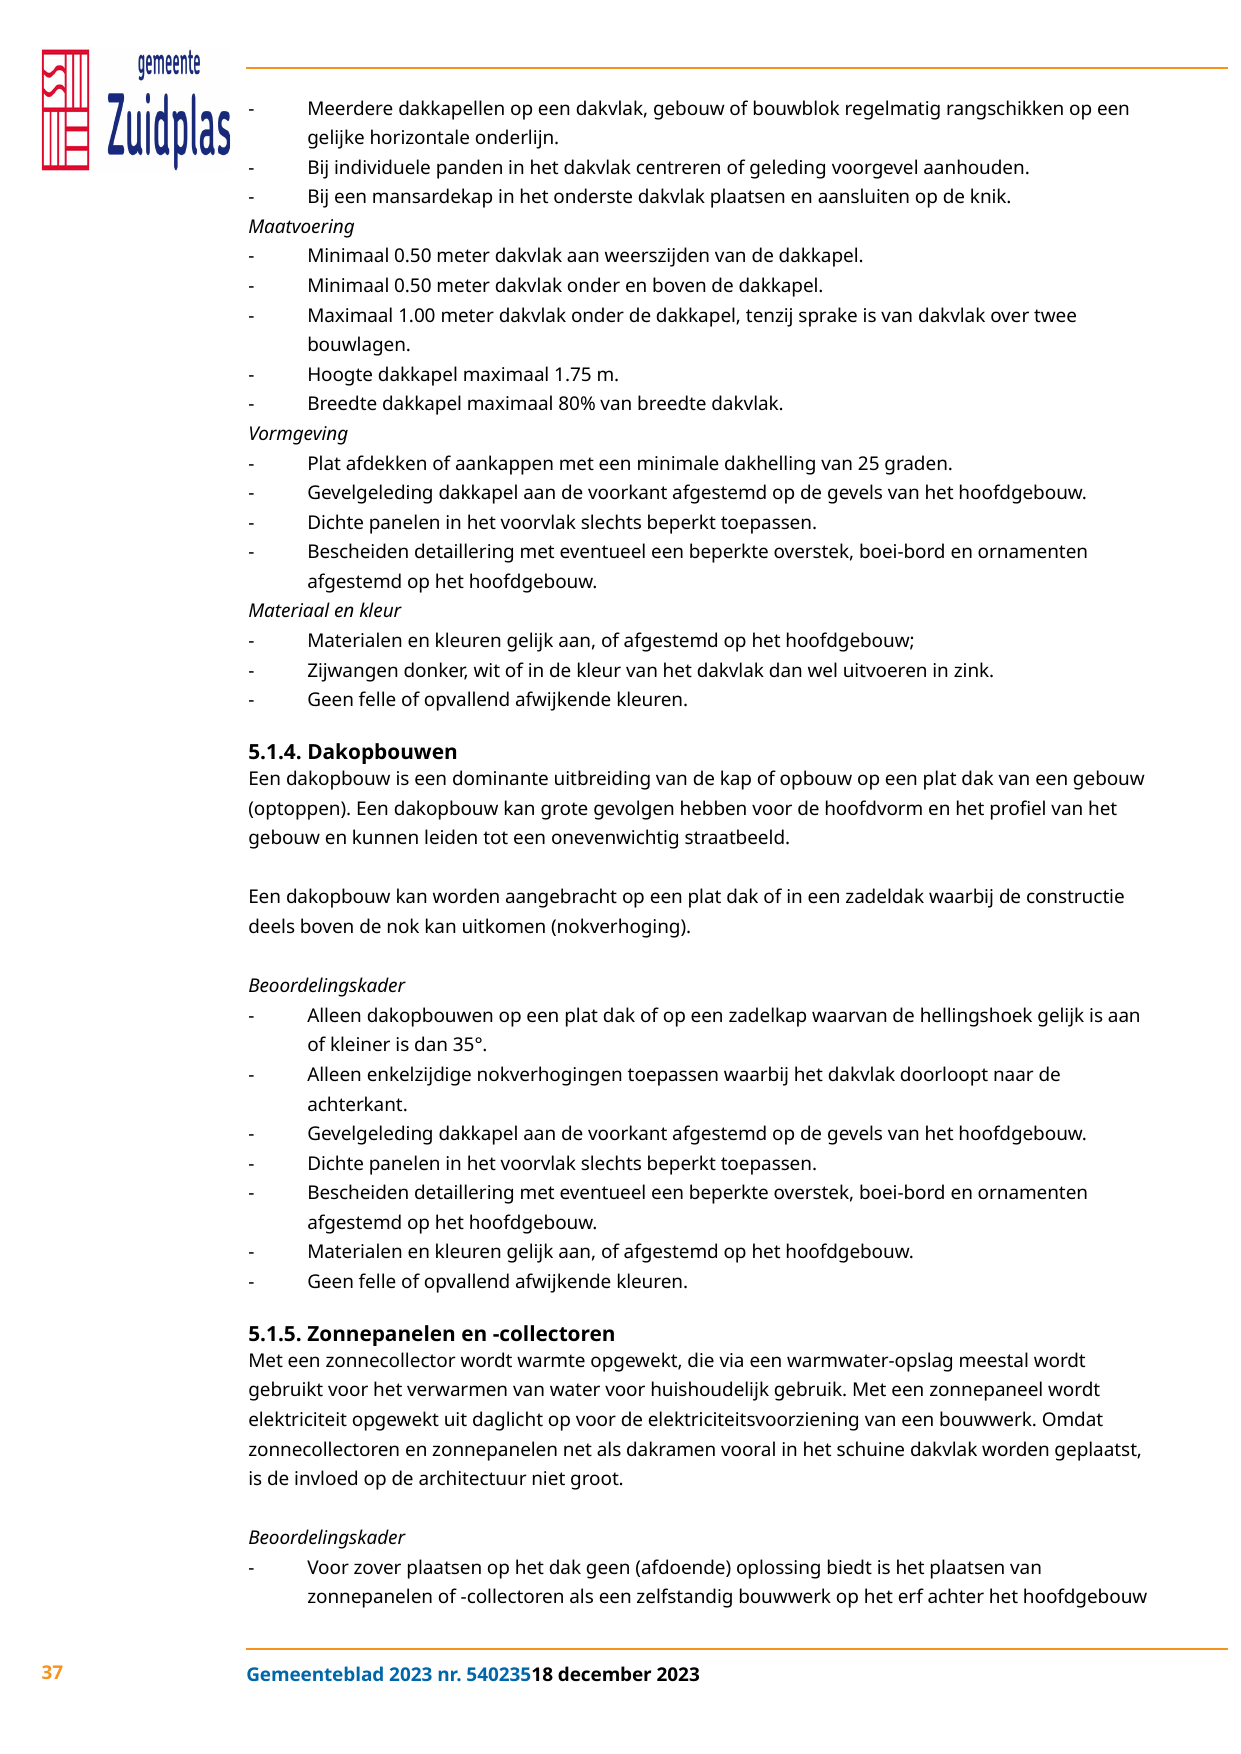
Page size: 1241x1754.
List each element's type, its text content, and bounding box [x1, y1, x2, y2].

text Beoordelingskader [248, 1524, 1152, 1550]
list Minimaal 0.50 meter dakvlak aan weerszijden van de dakkapel. [248, 243, 1152, 268]
text 5.1.4. Dakopbouwen [248, 737, 1152, 765]
list Breedte dakkapel maximaal 80% van breedte dakvlak. [248, 391, 1152, 416]
list Maximaal 1.00 meter dakvlak onder de dakkapel, tenzij sprake is van dakvlak over twee bouwlagen. [248, 302, 1152, 357]
text 5.1.5. Zonnepanelen en -collectoren [248, 1319, 1152, 1347]
list Zijwangen donker, wit of in de kleur van het dakvlak dan wel uitvoeren in zink. [248, 657, 1152, 683]
text Maatvoering [248, 213, 1152, 239]
list Voor zover plaatsen op het dak geen (afdoende) oplossing biedt is het plaatsen van zonnepanelen of -collectoren als een zelfstandig bouwwerk op het erf achter het hoofdgebouw [248, 1554, 1152, 1609]
text Materiaal en kleur [248, 598, 1152, 623]
list Alleen enkelzijdige nokverhogingen toepassen waarbij het dakvlak doorloopt naar de achterkant. [248, 1061, 1152, 1116]
list Alleen dakopbouwen op een plat dak of op een zadelkap waarvan de hellingshoek gelijk is aan of kleiner is dan 35°. [248, 1002, 1152, 1057]
list Minimaal 0.50 meter dakvlak onder en boven de dakkapel. [248, 272, 1152, 298]
list Geen felle of opvallend afwijkende kleuren. [248, 686, 1152, 712]
list Materialen en kleuren gelijk aan, of afgestemd op het hoofdgebouw; [248, 627, 1152, 653]
text Beoordelingskader [248, 972, 1152, 998]
list Meerdere dakkapellen op een dakvlak, gebouw of bouwblok regelmatig rangschikken op een gelijke horizontale onderlijn. [248, 95, 1152, 150]
list Gevelgeleding dakkapel aan de voorkant afgestemd op de gevels van het hoofdgebouw. [248, 479, 1152, 505]
list Bij een mansardekap in het onderste dakvlak plaatsen en aansluiten op de knik. [248, 183, 1152, 209]
list Dichte panelen in het voorvlak slechts beperkt toepassen. [248, 1150, 1152, 1176]
list Hoogte dakkapel maximaal 1.75 m. [248, 361, 1152, 387]
list Bescheiden detaillering met eventueel een beperkte overstek, boei-bord en ornamenten afgestemd op het hoofdgebouw. [248, 1179, 1152, 1235]
list Materialen en kleuren gelijk aan, of afgestemd op het hoofdgebouw. [248, 1239, 1152, 1264]
list Gevelgeleding dakkapel aan de voorkant afgestemd op de gevels van het hoofdgebouw. [248, 1120, 1152, 1146]
list Plat afdekken of aankappen met een minimale dakhelling van 25 graden. [248, 450, 1152, 476]
text Een dakopbouw kan worden aangebracht op een plat dak of in een zadeldak waarbij de constructie deels boven de nok kan uitkomen (nokverhoging). [248, 884, 1152, 939]
text Een dakopbouw is een dominante uitbreiding van de kap of opbouw op een plat dak van een gebouw (optoppen). Een dakopbouw kan grote gevolgen hebben voor de hoofdvorm en het profiel van het gebouw en kunnen leiden tot een onevenwichtig straatbeeld. [248, 765, 1152, 850]
list Geen felle of opvallend afwijkende kleuren. [248, 1268, 1152, 1294]
picture [41, 47, 231, 172]
list Bescheiden detaillering met eventueel een beperkte overstek, boei-bord en ornamenten afgestemd op het hoofdgebouw. [248, 538, 1152, 594]
text Vormgeving [248, 420, 1152, 446]
list Bij individuele panden in het dakvlak centreren of geleding voorgevel aanhouden. [248, 154, 1152, 180]
text Met een zonnecollector wordt warmte opgewekt, die via een warmwater-opslag meestal wordt gebruikt voor het verwarmen van water voor huishoudelijk gebruik. Met een zonnepaneel wordt elektriciteit opgewekt uit daglicht op voor de elektriciteitsvoorziening van een bouwwerk. Omdat zonnecollectoren en zonnepanelen net als dakramen vooral in het schuine dakvlak worden geplaatst, is de invloed op de architectuur niet groot. [248, 1347, 1152, 1491]
list Dichte panelen in het voorvlak slechts beperkt toepassen. [248, 509, 1152, 535]
